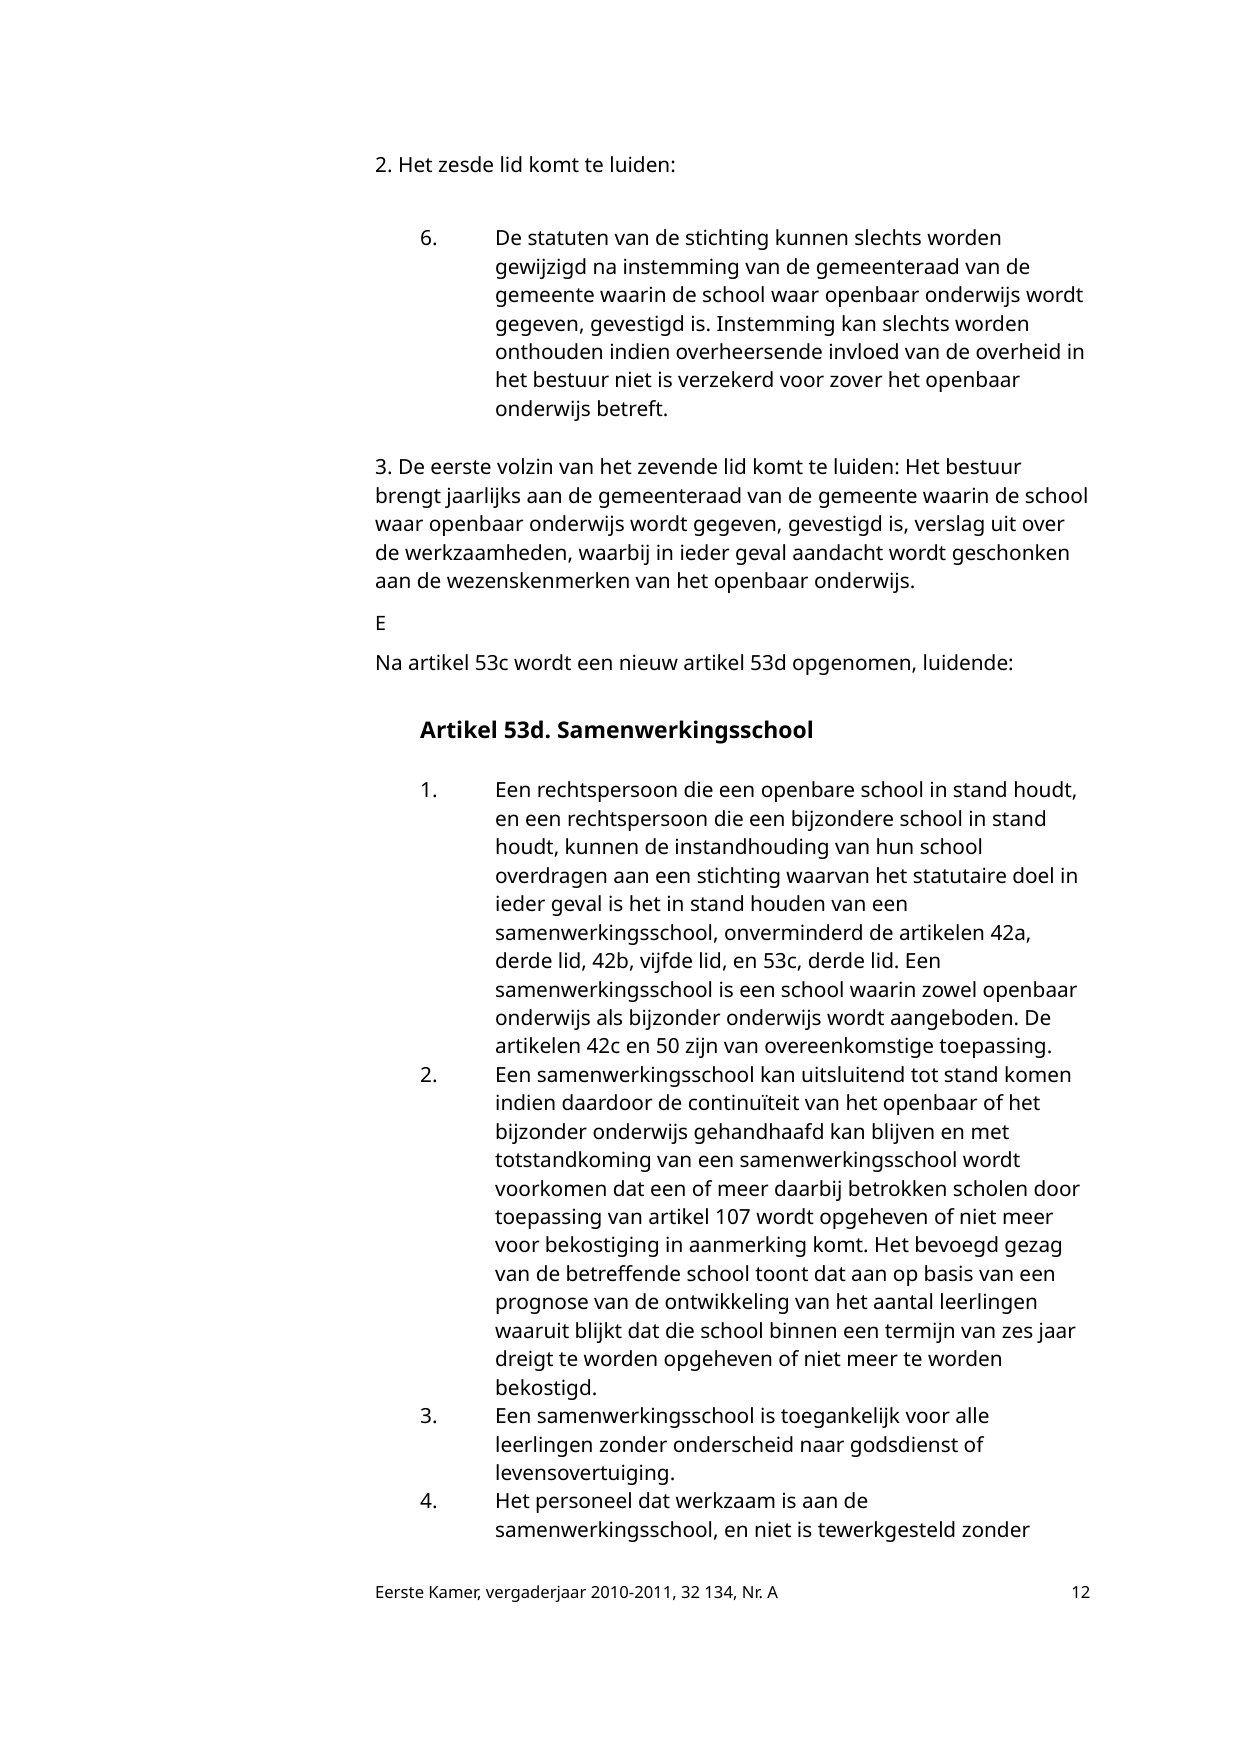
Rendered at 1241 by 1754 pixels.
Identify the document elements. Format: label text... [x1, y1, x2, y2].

text 3. De eerste volzin van het zevende lid komt te luiden: Het bestuur brengt jaarlijks aan de gemeenteraad van de gemeente waarin de school waar openbaar onderwijs wordt gegeven, gevestigd is, verslag uit over de werkzaamheden, waarbij in ieder geval aandacht wordt geschonken aan de wezenskenmerken van het openbaar onderwijs. [375, 452, 1090, 595]
list Een samenwerkingsschool is toegankelijk voor alle leerlingen zonder onderscheid naar godsdienst of levensovertuiging. [420, 1401, 1090, 1487]
list Een samenwerkingsschool kan uitsluitend tot stand komen indien daardoor de continuïteit van het openbaar of het bijzonder onderwijs gehandhaafd kan blijven en met totstandkoming van een samenwerkingsschool wordt voorkomen dat een of meer daarbij betrokken scholen door toepassing van artikel 107 wordt opgeheven of niet meer voor bekostiging in aanmerking komt. Het bevoegd gezag van de betreffende school toont dat aan op basis van een prognose van de ontwikkeling van het aantal leerlingen waaruit blijkt dat die school binnen een termijn van zes jaar dreigt te worden opgeheven of niet meer te worden bekostigd. [420, 1060, 1090, 1401]
list Een rechtspersoon die een openbare school in stand houdt, en een rechtspersoon die een bijzondere school in stand houdt, kunnen de instandhouding van hun school overdragen aan een stichting waarvan het statutaire doel in ieder geval is het in stand houden van een samenwerkingsschool, onverminderd de artikelen 42a, derde lid, 42b, vijfde lid, en 53c, derde lid. Een samenwerkingsschool is een school waarin zowel openbaar onderwijs als bijzonder onderwijs wordt aangeboden. De artikelen 42c en 50 zijn van overeenkomstige toepassing. [420, 776, 1090, 1060]
list Het personeel dat werkzaam is aan de samenwerkingsschool, en niet is tewerkgesteld zonder [420, 1487, 1090, 1543]
text E [375, 610, 1090, 637]
text 2. Het zesde lid komt te luiden: [375, 150, 1090, 178]
list De statuten van de stichting kunnen slechts worden gewijzigd na instemming van de gemeenteraad van de gemeente waarin de school waar openbaar onderwijs wordt gegeven, gevestigd is. Instemming kan slechts worden onthouden indien overheersende invloed van de overheid in het bestuur niet is verzekerd voor zover het openbaar onderwijs betreft. [420, 223, 1090, 422]
subtitle Artikel 53d. Samenwerkingsschool [420, 714, 1090, 746]
text Na artikel 53c wordt een nieuw artikel 53d opgenomen, luidende: [375, 648, 1090, 677]
